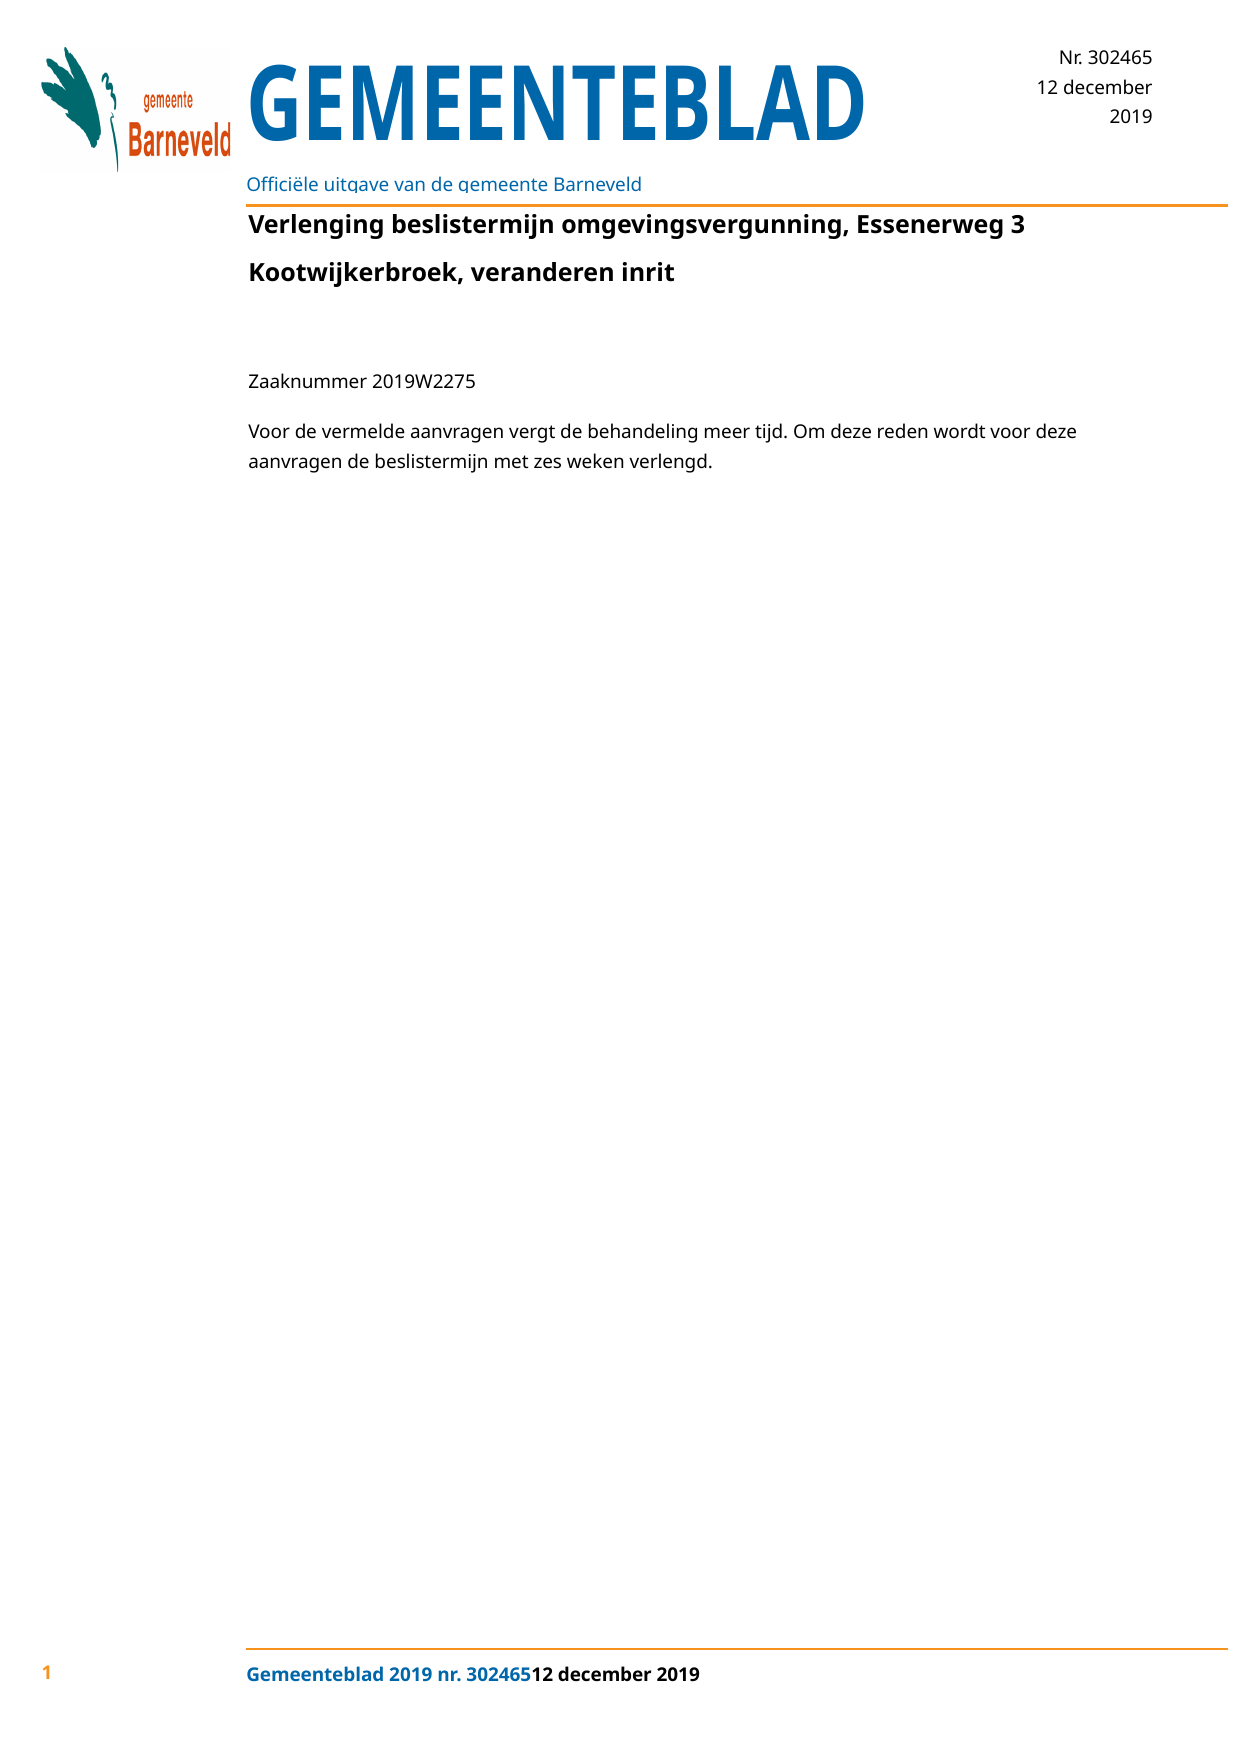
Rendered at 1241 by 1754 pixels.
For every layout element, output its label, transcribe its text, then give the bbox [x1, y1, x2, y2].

picture [41, 47, 231, 172]
text Zaaknummer 2019W2275 [248, 368, 1152, 394]
text Verlenging beslistermijn omgevingsvergunning, Essenerweg 3 Kootwijkerbroek, veranderen inrit [248, 207, 1152, 288]
text Voor de vermelde aanvragen vergt de behandeling meer tijd. Om deze reden wordt voor deze aanvragen de beslistermijn met zes weken verlengd. [248, 419, 1152, 474]
